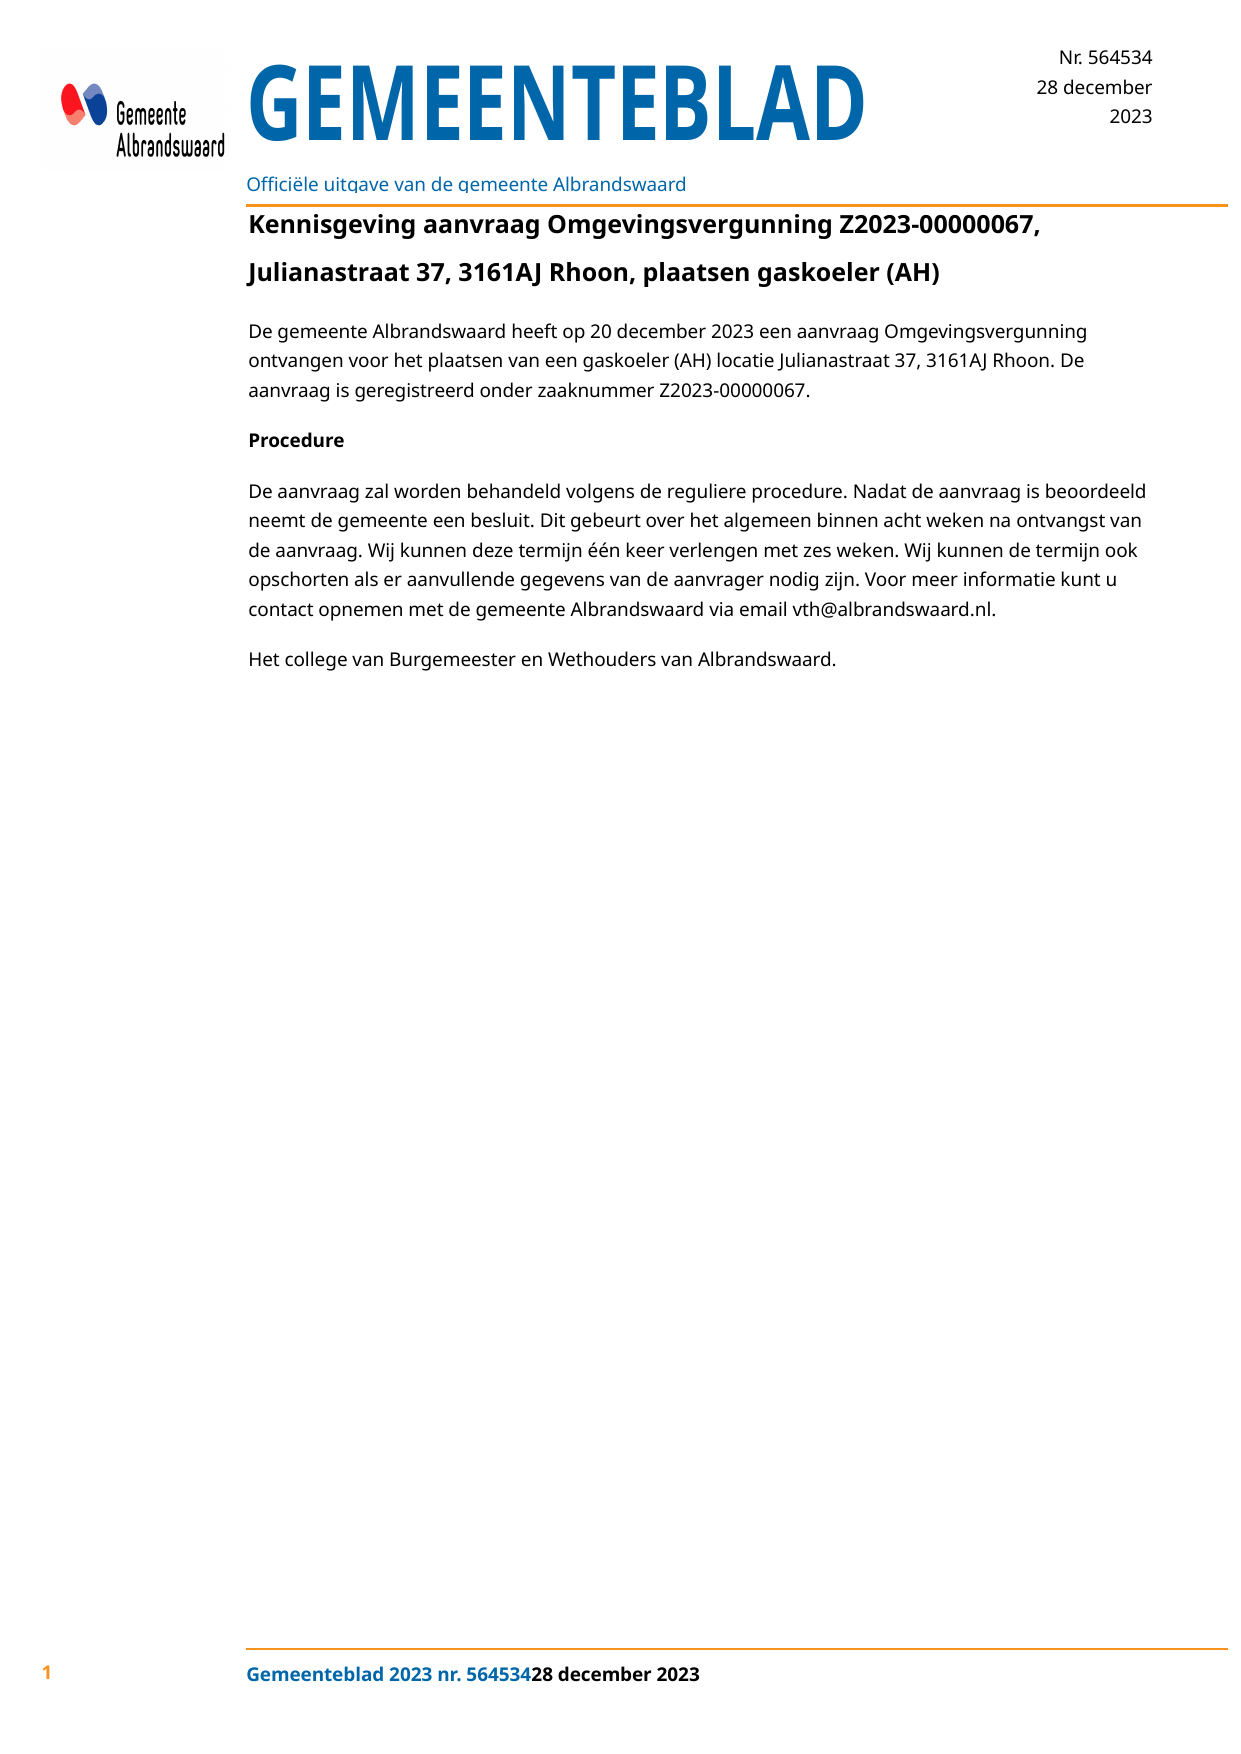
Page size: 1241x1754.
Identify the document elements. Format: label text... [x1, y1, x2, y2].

text Procedure [248, 427, 1152, 453]
picture [41, 47, 231, 172]
text Kennisgeving aanvraag Omgevingsvergunning Z2023-00000067, Julianastraat 37, 3161AJ Rhoon, plaatsen gaskoeler (AH) [248, 207, 1152, 288]
text De gemeente Albrandswaard heeft op 20 december 2023 een aanvraag Omgevingsvergunning ontvangen voor het plaatsen van een gaskoeler (AH) locatie Julianastraat 37, 3161AJ Rhoon. De aanvraag is geregistreerd onder zaaknummer Z2023-00000067. [248, 318, 1152, 403]
text Het college van Burgemeester en Wethouders van Albrandswaard. [248, 647, 1152, 672]
text De aanvraag zal worden behandeld volgens de reguliere procedure. Nadat de aanvraag is beoordeeld neemt de gemeente een besluit. Dit gebeurt over het algemeen binnen acht weken na ontvangst van de aanvraag. Wij kunnen deze termijn één keer verlengen met zes weken. Wij kunnen de termijn ook opschorten als er aanvullende gegevens van de aanvrager nodig zijn. Voor meer informatie kunt u contact opnemen met de gemeente Albrandswaard via email vth@albrandswaard.nl. [248, 478, 1152, 622]
